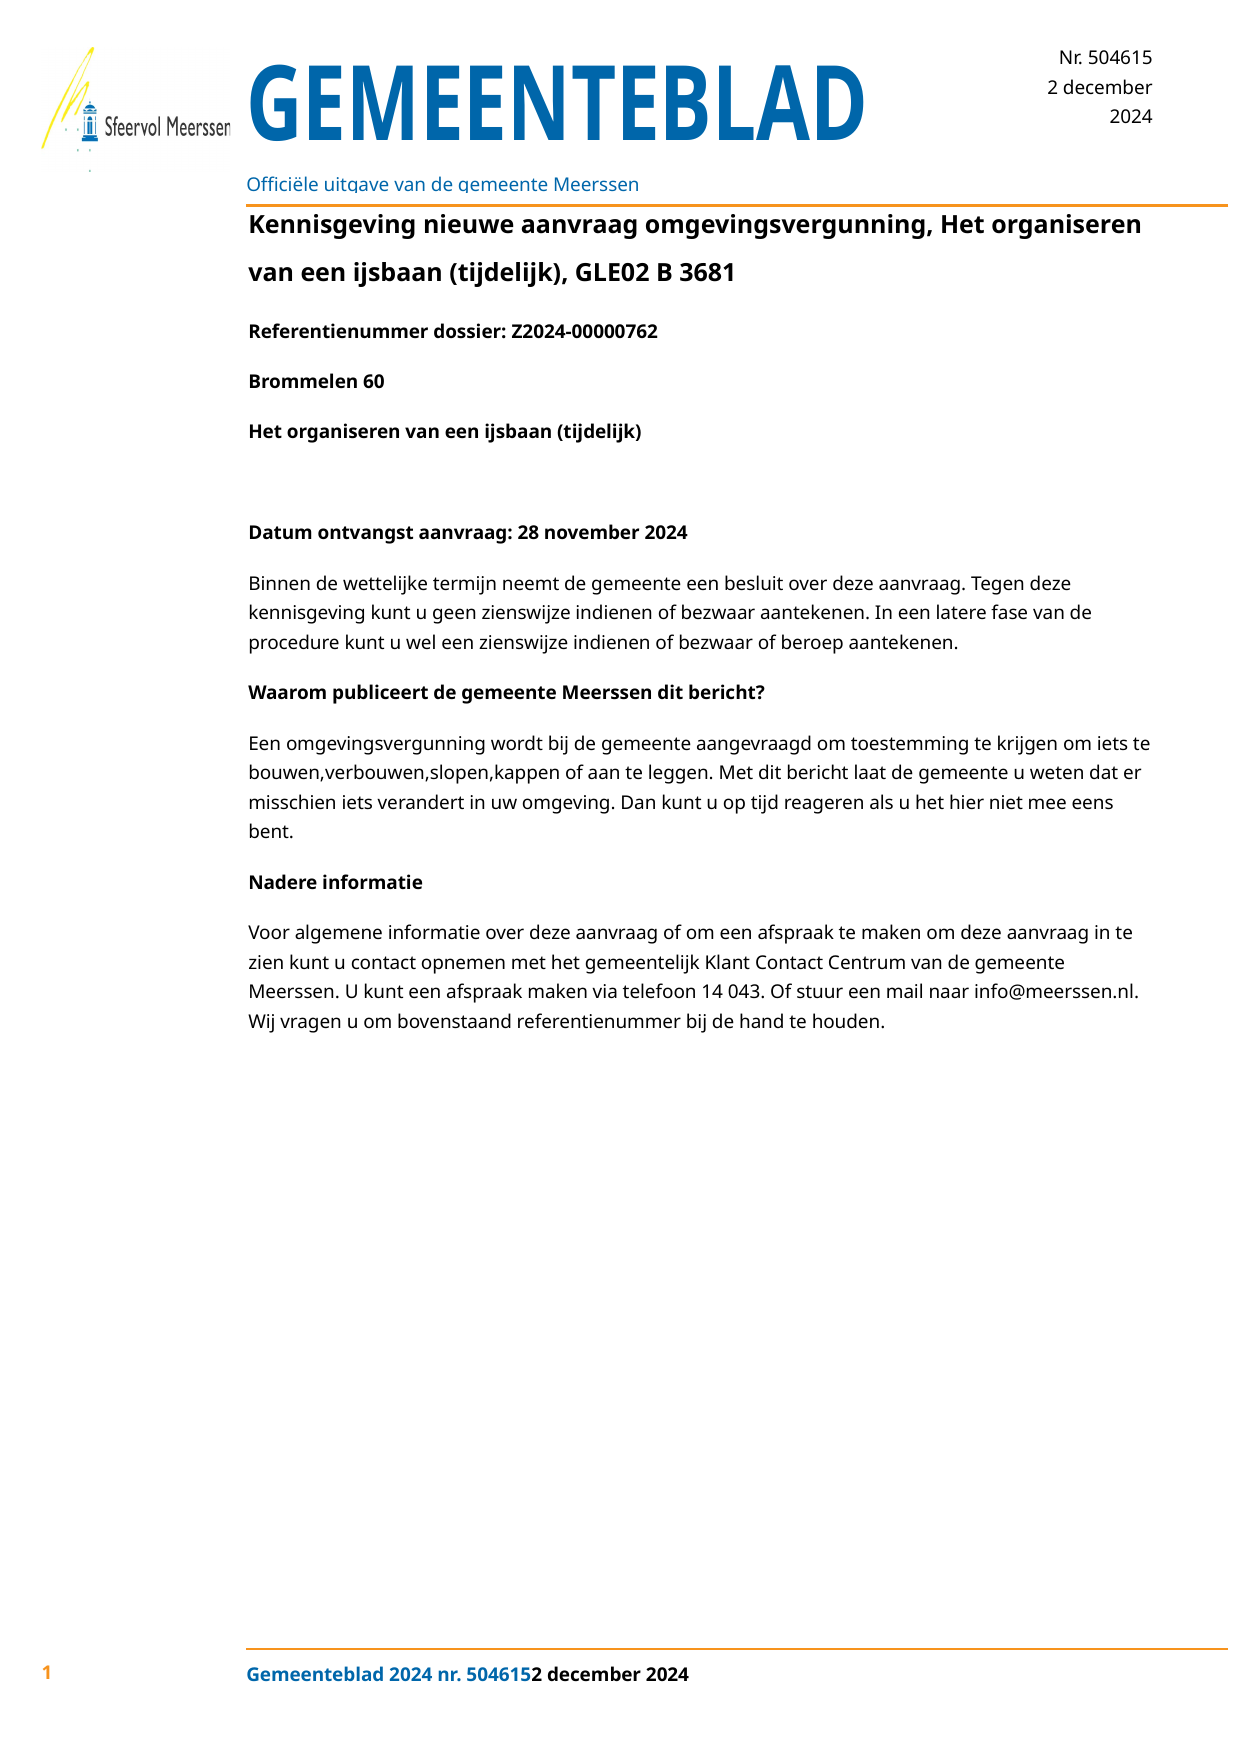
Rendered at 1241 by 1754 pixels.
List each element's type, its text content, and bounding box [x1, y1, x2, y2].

text Nadere informatie [248, 869, 1152, 895]
text Het organiseren van een ijsbaan (tijdelijk) [248, 419, 1152, 444]
text Brommelen 60 [248, 368, 1152, 394]
text Referentienummer dossier: Z2024-00000762 [248, 318, 1152, 344]
text Datum ontvangst aanvraag: 28 november 2024 [248, 519, 1152, 545]
text Waarom publiceert de gemeente Meerssen dit bericht? [248, 679, 1152, 705]
picture [41, 47, 231, 172]
text Een omgevingsvergunning wordt bij de gemeente aangevraagd om toestemming te krijgen om iets te bouwen,verbouwen,slopen,kappen of aan te leggen. Met dit bericht laat de gemeente u weten dat er misschien iets verandert in uw omgeving. Dan kunt u op tijd reageren als u het hier niet mee eens bent. [248, 730, 1152, 844]
text Kennisgeving nieuwe aanvraag omgevingsvergunning, Het organiseren van een ijsbaan (tijdelijk), GLE02 B 3681 [248, 207, 1152, 288]
text Binnen de wettelijke termijn neemt de gemeente een besluit over deze aanvraag. Tegen deze kennisgeving kunt u geen zienswijze indienen of bezwaar aantekenen. In een latere fase van de procedure kunt u wel een zienswijze indienen of bezwaar of beroep aantekenen. [248, 570, 1152, 655]
text Voor algemene informatie over deze aanvraag of om een afspraak te maken om deze aanvraag in te zien kunt u contact opnemen met het gemeentelijk Klant Contact Centrum van de gemeente Meerssen. U kunt een afspraak maken via telefoon 14 043. Of stuur een mail naar info@meerssen.nl. Wij vragen u om bovenstaand referentienummer bij de hand te houden. [248, 919, 1152, 1034]
